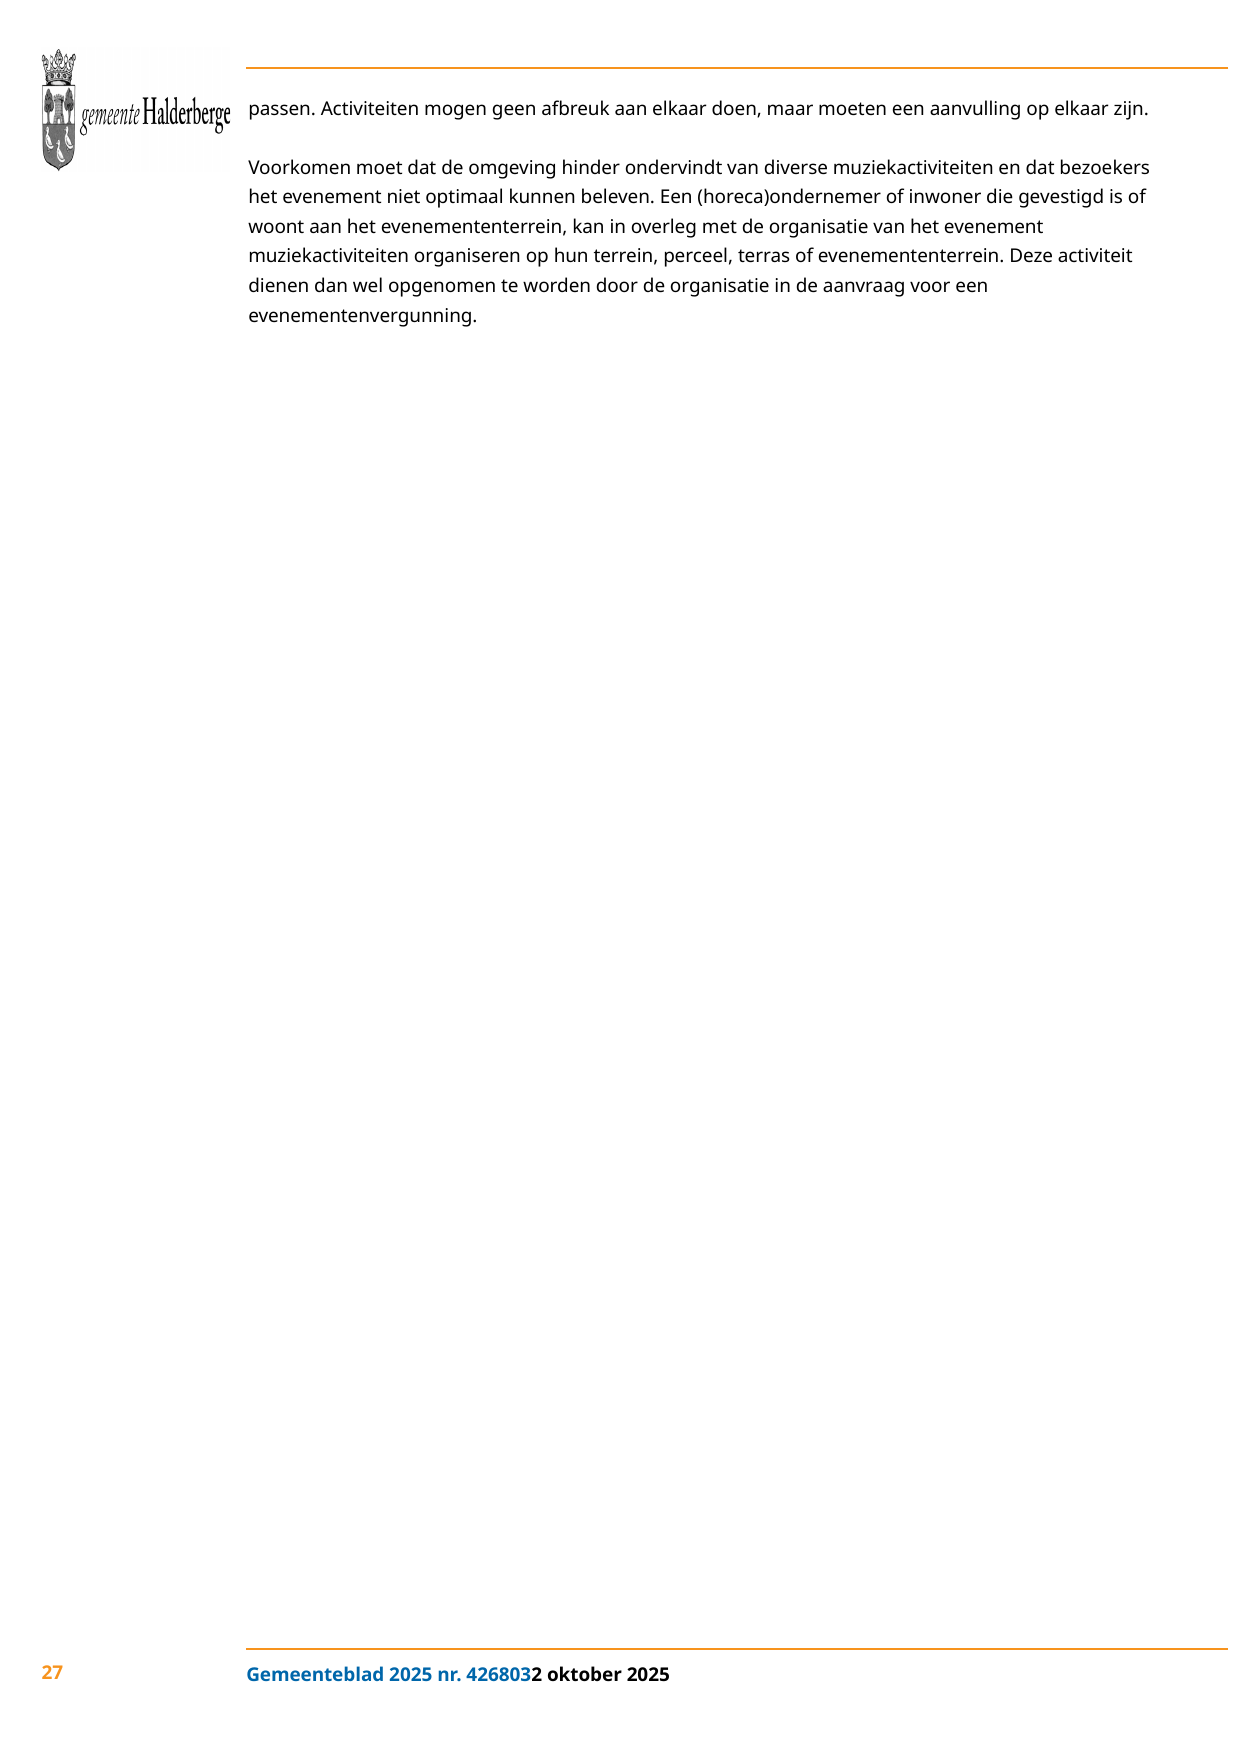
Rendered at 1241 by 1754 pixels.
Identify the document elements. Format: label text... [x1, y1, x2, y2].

picture [41, 47, 231, 172]
text Voorkomen moet dat de omgeving hinder ondervindt van diverse muziekactiviteiten en dat bezoekers het evenement niet optimaal kunnen beleven. Een (horeca)ondernemer of inwoner die gevestigd is of woont aan het evenemententerrein, kan in overleg met de organisatie van het evenement muziekactiviteiten organiseren op hun terrein, perceel, terras of evenemententerrein. Deze activiteit dienen dan wel opgenomen te worden door de organisatie in de aanvraag voor een evenementenvergunning. [248, 154, 1152, 328]
text passen. Activiteiten mogen geen afbreuk aan elkaar doen, maar moeten een aanvulling op elkaar zijn. [248, 95, 1152, 121]
